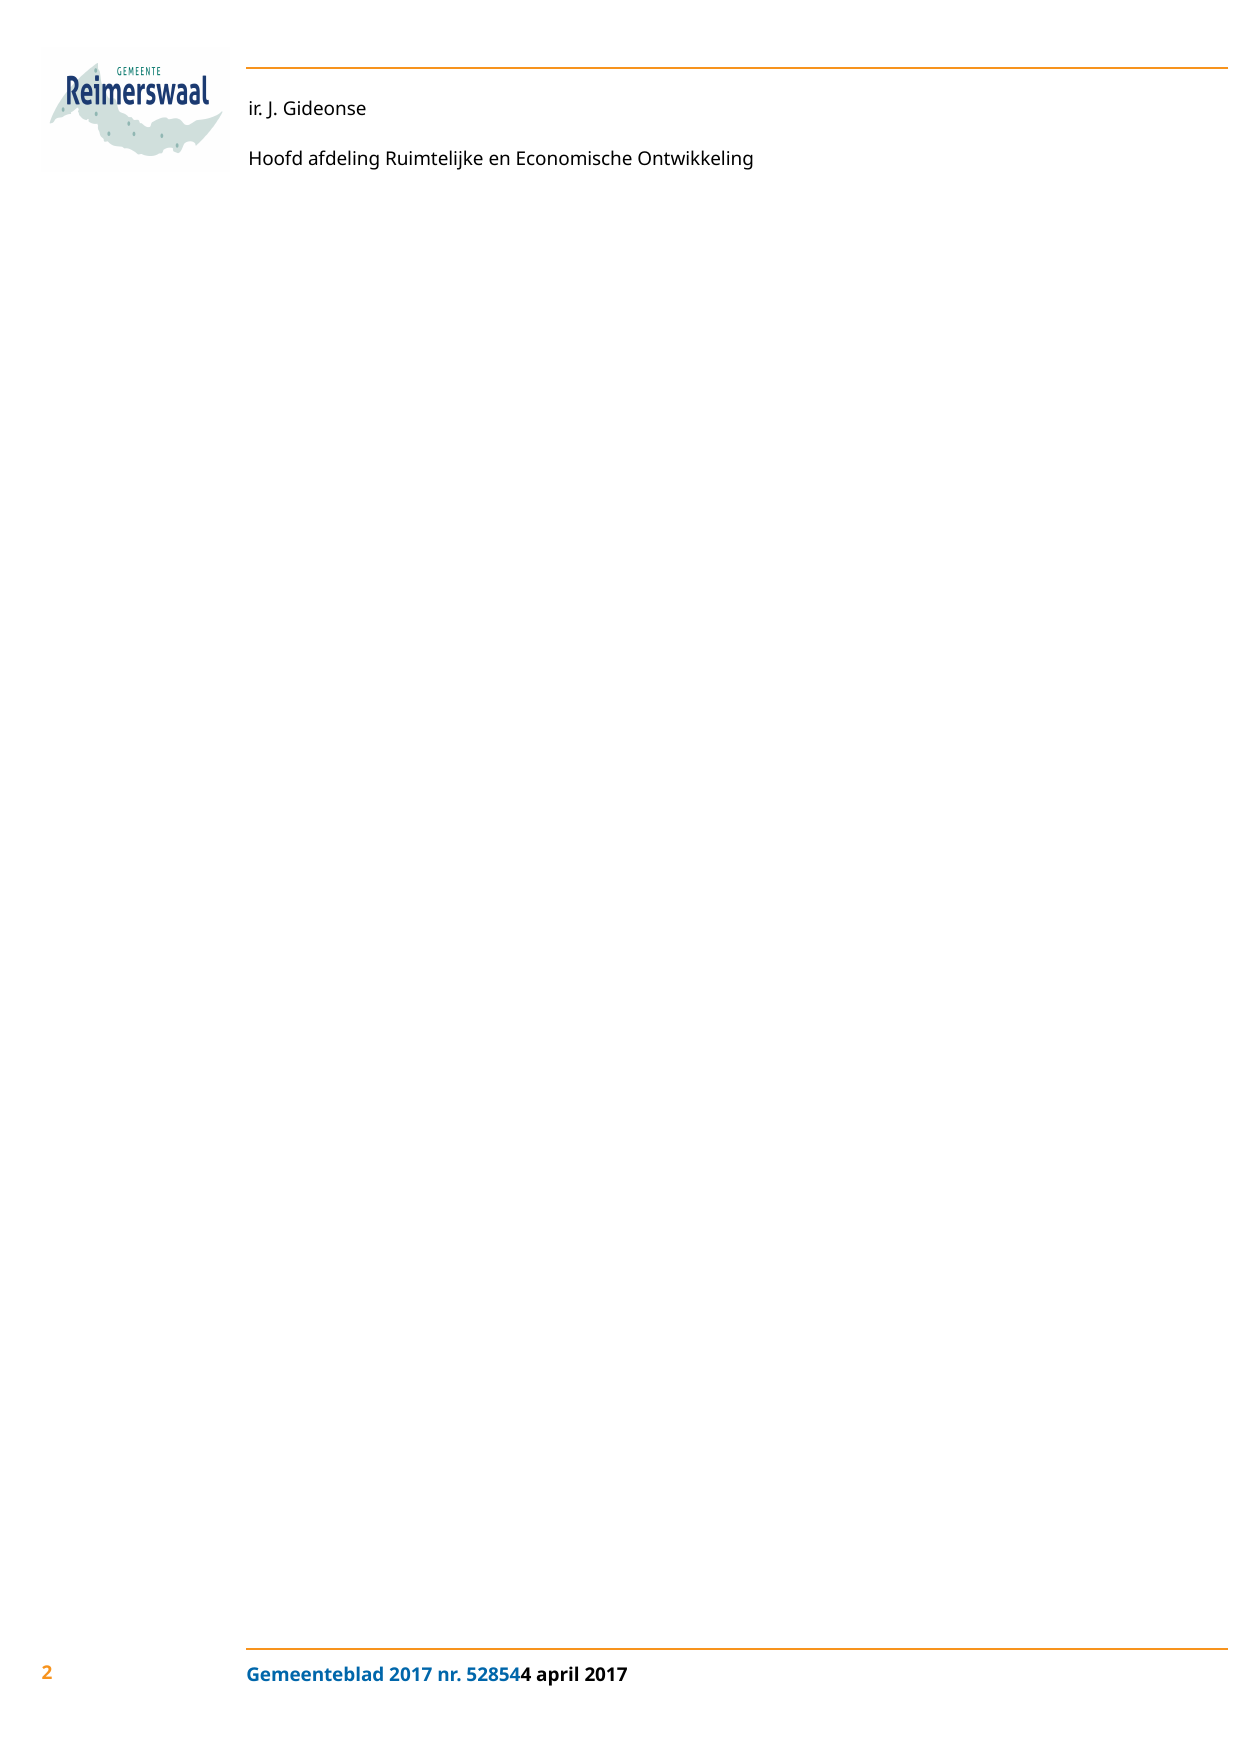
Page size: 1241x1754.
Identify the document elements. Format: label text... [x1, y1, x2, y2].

text ir. J. Gideonse [248, 95, 1152, 121]
picture [41, 47, 231, 172]
text Hoofd afdeling Ruimtelijke en Economische Ontwikkeling [248, 145, 1152, 171]
